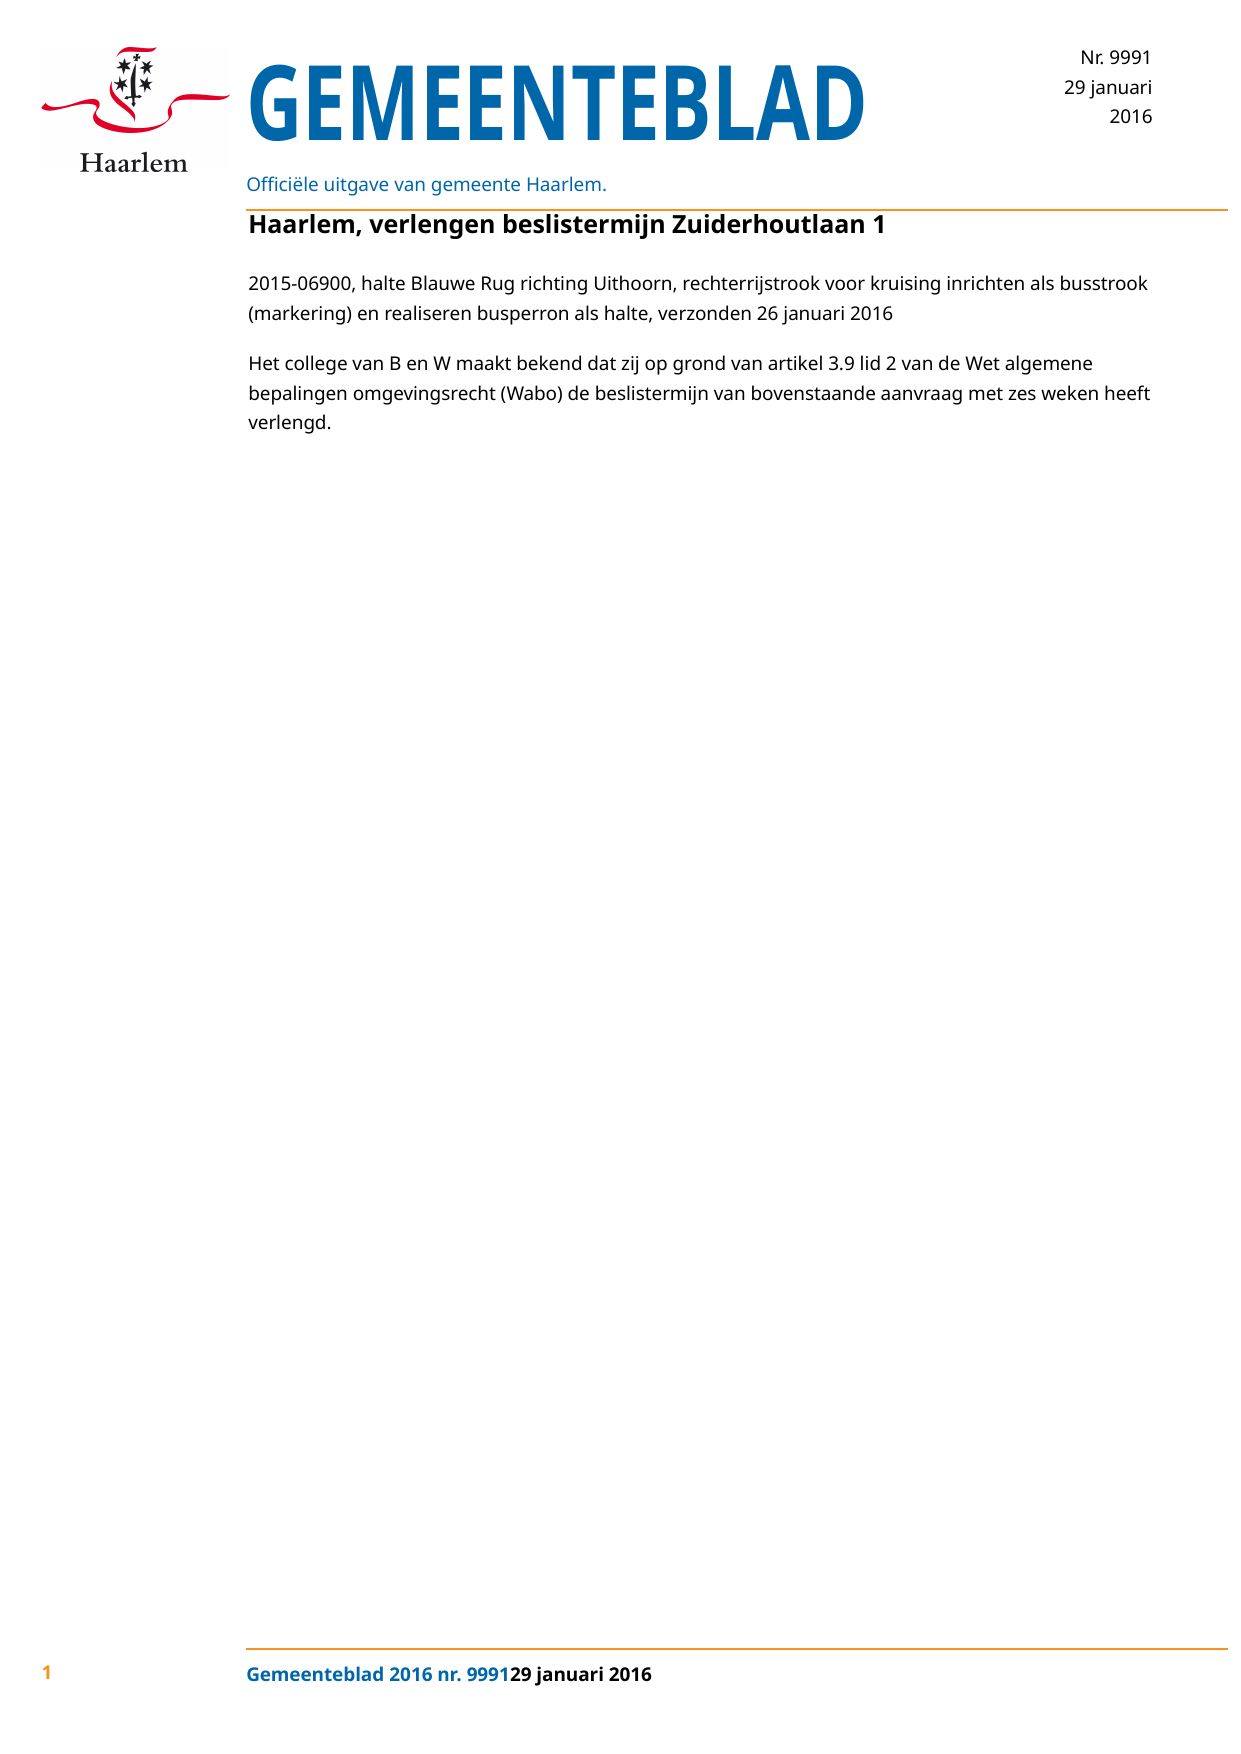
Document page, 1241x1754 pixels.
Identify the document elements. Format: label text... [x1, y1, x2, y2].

text Het college van B en W maakt bekend dat zij op grond van artikel 3.9 lid 2 van de Wet algemene bepalingen omgevingsrecht (Wabo) de beslistermijn van bovenstaande aanvraag met zes weken heeft verlengd. [248, 350, 1152, 435]
picture [41, 47, 231, 172]
text Haarlem, verlengen beslistermijn Zuiderhoutlaan 1 [248, 211, 1152, 241]
text 2015-06900, halte Blauwe Rug richting Uithoorn, rechterrijstrook voor kruising inrichten als busstrook (markering) en realiseren busperron als halte, verzonden 26 januari 2016 [248, 270, 1152, 326]
